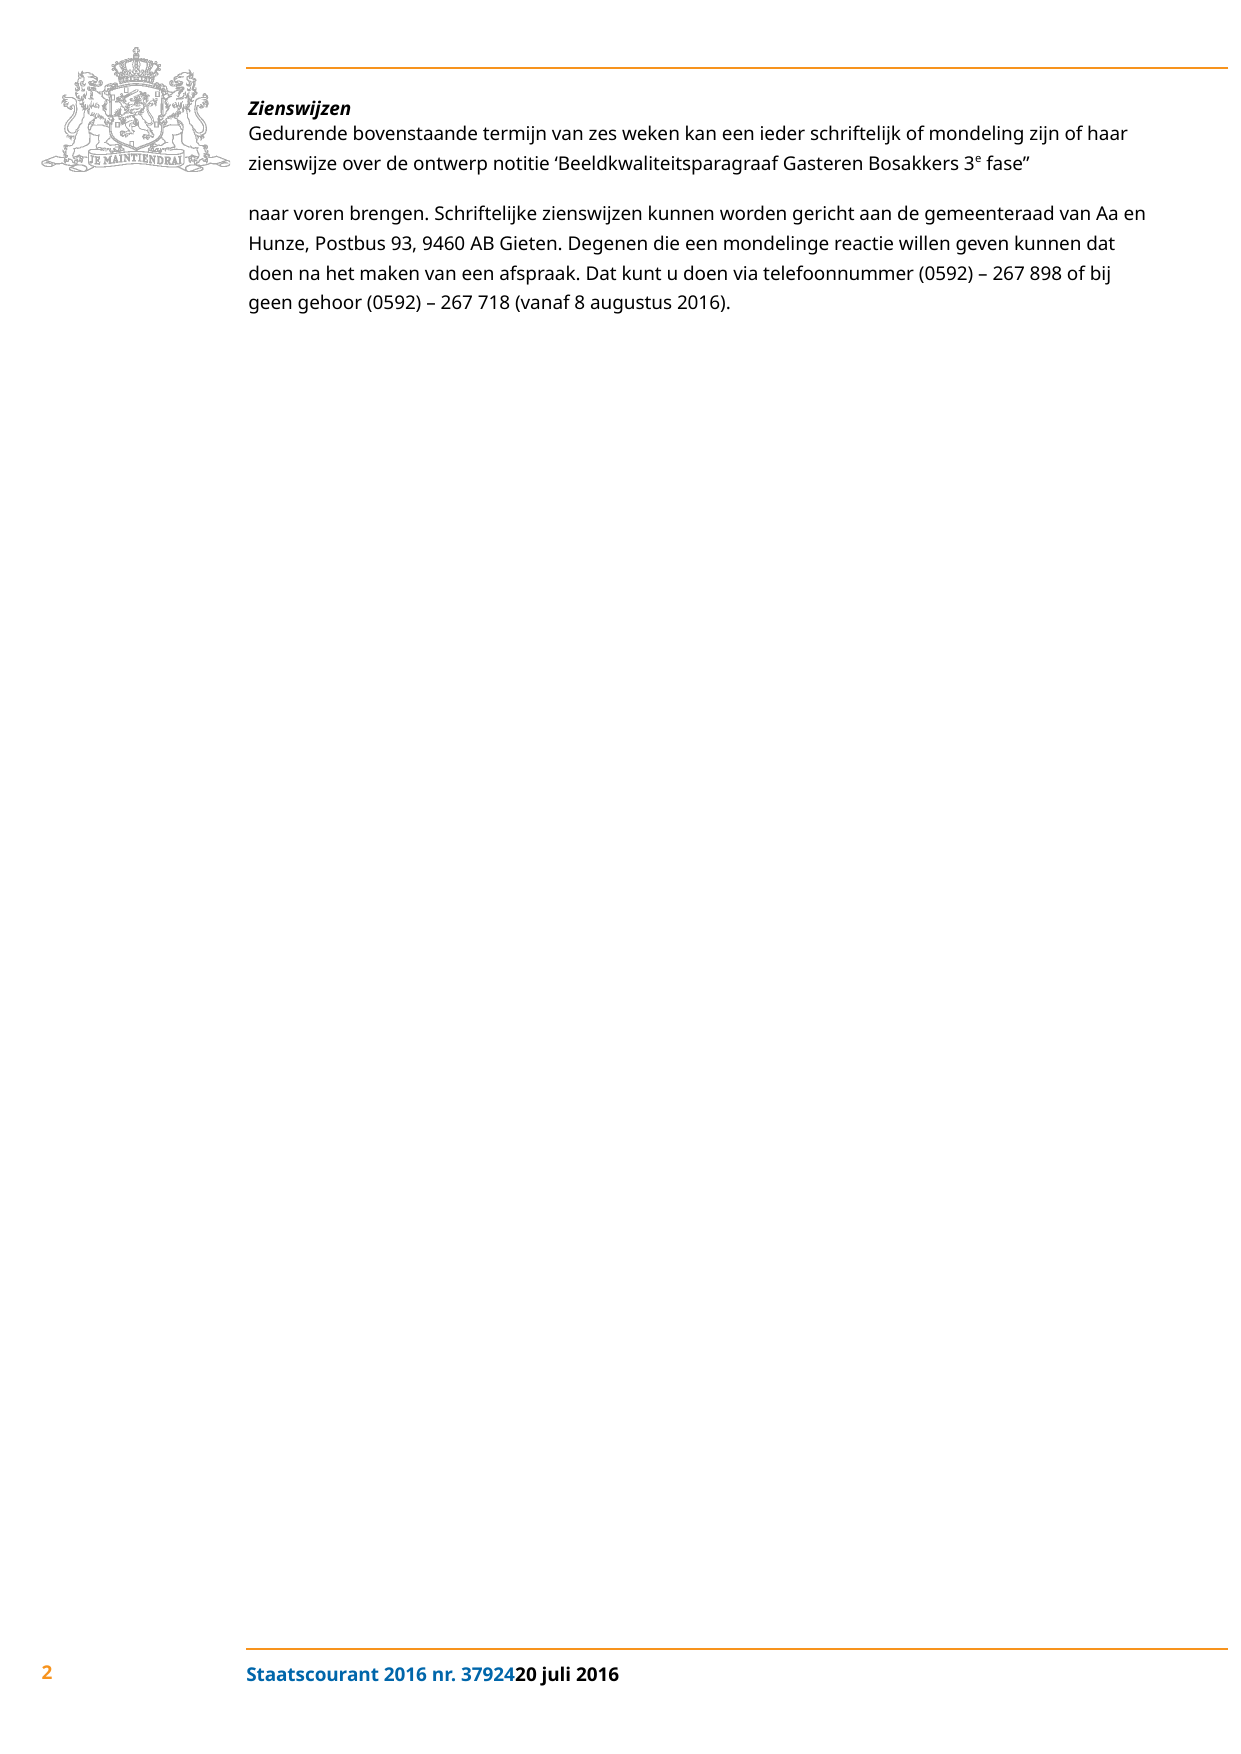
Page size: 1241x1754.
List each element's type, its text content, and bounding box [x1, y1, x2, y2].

picture [41, 47, 231, 172]
text Gedurende bovenstaande termijn van zes weken kan een ieder schriftelijk of mondeling zijn of haar zienswijze over de ontwerp notitie ‘Beeldkwaliteitsparagraaf Gasteren Bosakkers 3e fase” [248, 121, 1152, 176]
text Zienswijzen [248, 95, 1152, 121]
text naar voren brengen. Schriftelijke zienswijzen kunnen worden gericht aan de gemeenteraad van Aa en Hunze, Postbus 93, 9460 AB Gieten. Degenen die een mondelinge reactie willen geven kunnen dat doen na het maken van een afspraak. Dat kunt u doen via telefoonnummer (0592) – 267 898 of bij geen gehoor (0592) – 267 718 (vanaf 8 augustus 2016). [248, 201, 1152, 315]
